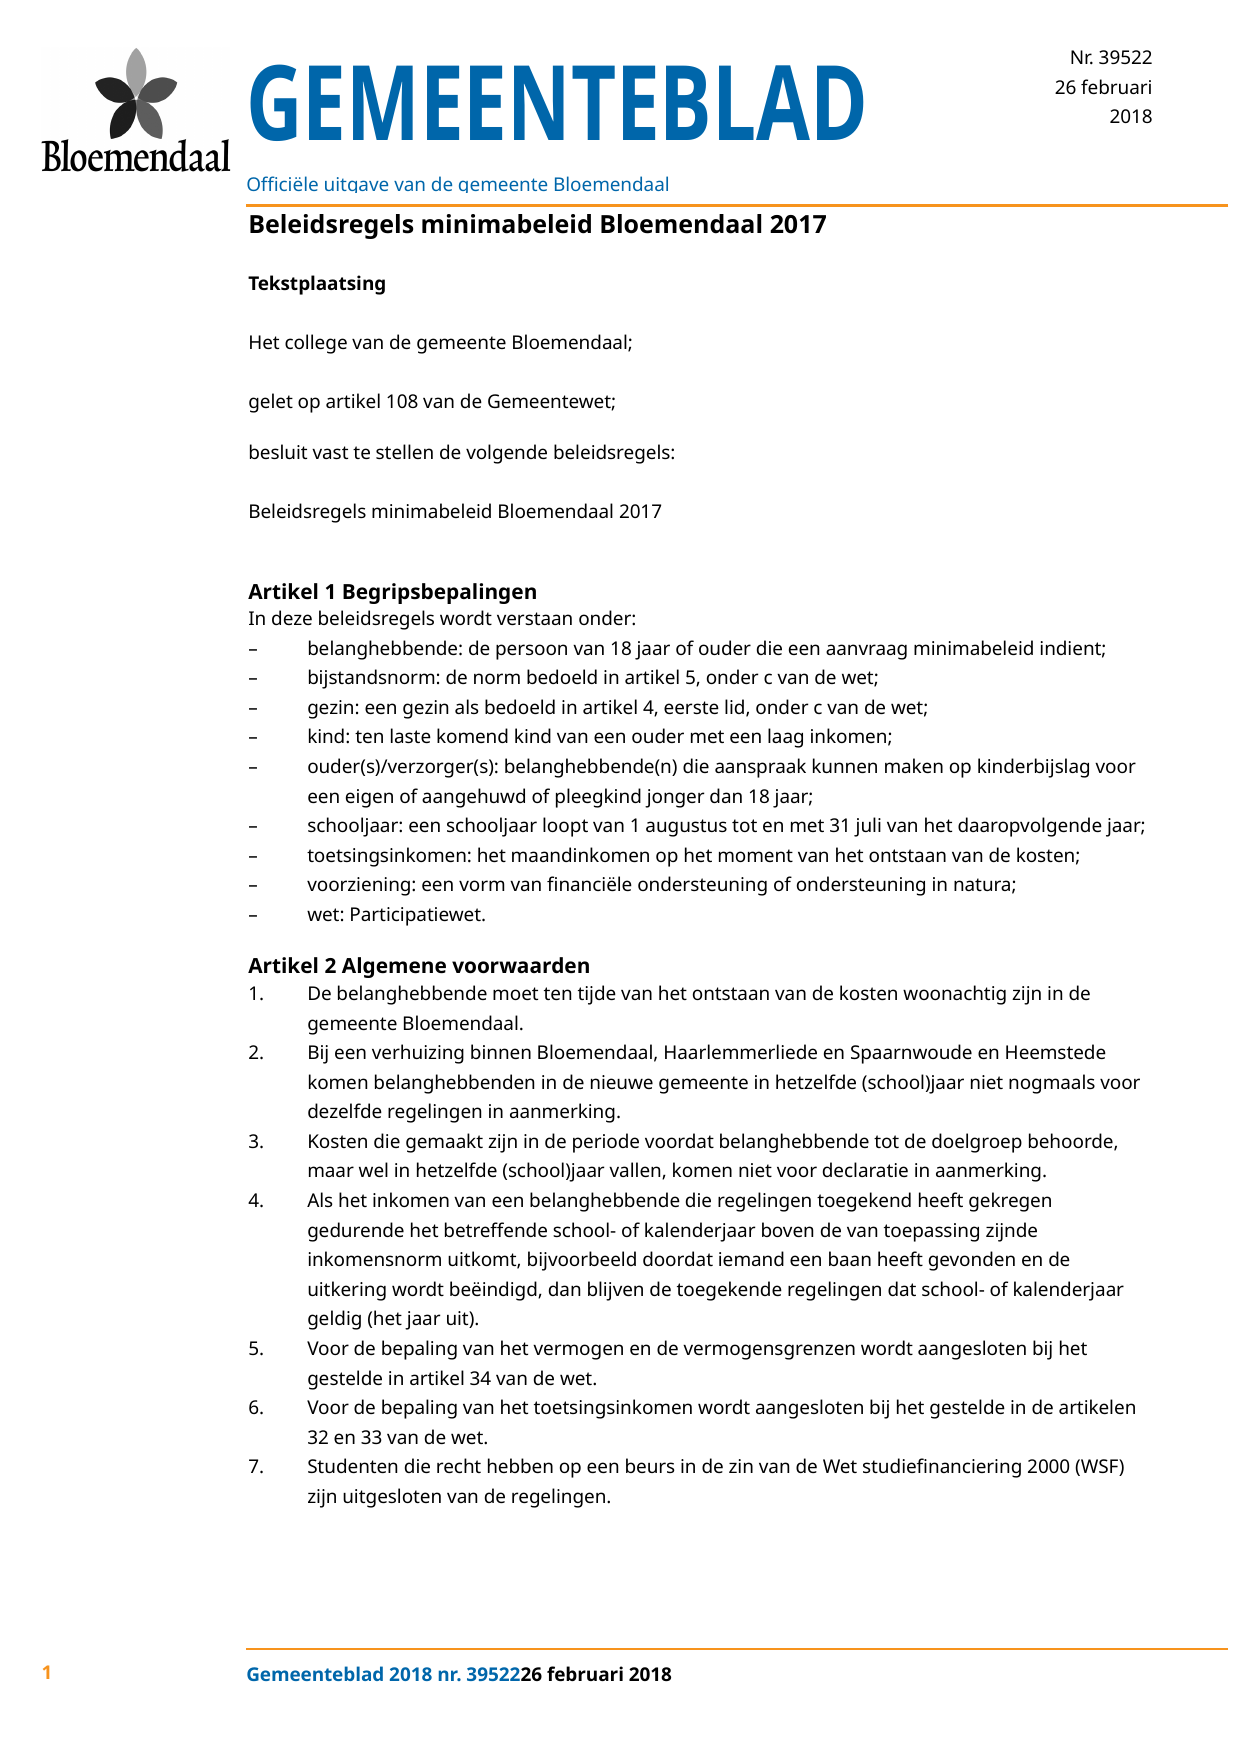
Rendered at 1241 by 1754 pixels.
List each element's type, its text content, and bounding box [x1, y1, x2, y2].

list Bij een verhuizing binnen Bloemendaal, Haarlemmerliede en Spaarnwoude en Heemstede komen belanghebbenden in de nieuwe gemeente in hetzelfde (school)jaar niet nogmaals voor dezelfde regelingen in aanmerking. [248, 1039, 1152, 1124]
list Studenten die recht hebben op een beurs in de zin van de Wet studiefinanciering 2000 (WSF) zijn uitgesloten van de regelingen. [248, 1453, 1152, 1509]
list Voor de bepaling van het toetsingsinkomen wordt aangesloten bij het gestelde in de artikelen 32 en 33 van de wet. [248, 1394, 1152, 1449]
list Als het inkomen van een belanghebbende die regelingen toegekend heeft gekregen gedurende het betreffende school- of kalenderjaar boven de van toepassing zijnde inkomensnorm uitkomt, bijvoorbeeld doordat iemand een baan heeft gevonden en de uitkering wordt beëindigd, dan blijven de toegekende regelingen dat school- of kalenderjaar geldig (het jaar uit). [248, 1187, 1152, 1331]
text Beleidsregels minimabeleid Bloemendaal 2017 [248, 207, 1152, 241]
list ouder(s)/verzorger(s): belanghebbende(n) die aanspraak kunnen maken op kinderbijslag voor een eigen of aangehuwd of pleegkind jonger dan 18 jaar; [248, 753, 1152, 809]
list gezin: een gezin als bedoeld in artikel 4, eerste lid, onder c van de wet; [248, 694, 1152, 720]
list toetsingsinkomen: het maandinkomen op het moment van het ontstaan van de kosten; [248, 842, 1152, 868]
picture [41, 47, 231, 172]
text gelet op artikel 108 van de Gemeentewet; [248, 389, 1152, 414]
list wet: Participatiewet. [248, 901, 1152, 927]
text Het college van de gemeente Bloemendaal; [248, 329, 1152, 355]
text Artikel 1 Begripsbepalingen [248, 577, 1152, 605]
text In deze beleidsregels wordt verstaan onder: [248, 605, 1152, 631]
text besluit vast te stellen de volgende beleidsregels: [248, 439, 1152, 465]
list Kosten die gemaakt zijn in de periode voordat belanghebbende tot de doelgroep behoorde, maar wel in hetzelfde (school)jaar vallen, komen niet voor declaratie in aanmerking. [248, 1128, 1152, 1183]
list bijstandsnorm: de norm bedoeld in artikel 5, onder c van de wet; [248, 664, 1152, 690]
list De belanghebbende moet ten tijde van het ontstaan van de kosten woonachtig zijn in de gemeente Bloemendaal. [248, 980, 1152, 1035]
list kind: ten laste komend kind van een ouder met een laag inkomen; [248, 724, 1152, 749]
text Artikel 2 Algemene voorwaarden [248, 952, 1152, 980]
list belanghebbende: de persoon van 18 jaar of ouder die een aanvraag minimabeleid indient; [248, 635, 1152, 661]
text Tekstplaatsing [248, 270, 1152, 296]
list voorziening: een vorm van financiële ondersteuning of ondersteuning in natura; [248, 872, 1152, 897]
text Beleidsregels minimabeleid Bloemendaal 2017 [248, 498, 1152, 524]
list Voor de bepaling van het vermogen en de vermogensgrenzen wordt aangesloten bij het gestelde in artikel 34 van de wet. [248, 1335, 1152, 1390]
list schooljaar: een schooljaar loopt van 1 augustus tot en met 31 juli van het daaropvolgende jaar; [248, 812, 1152, 838]
